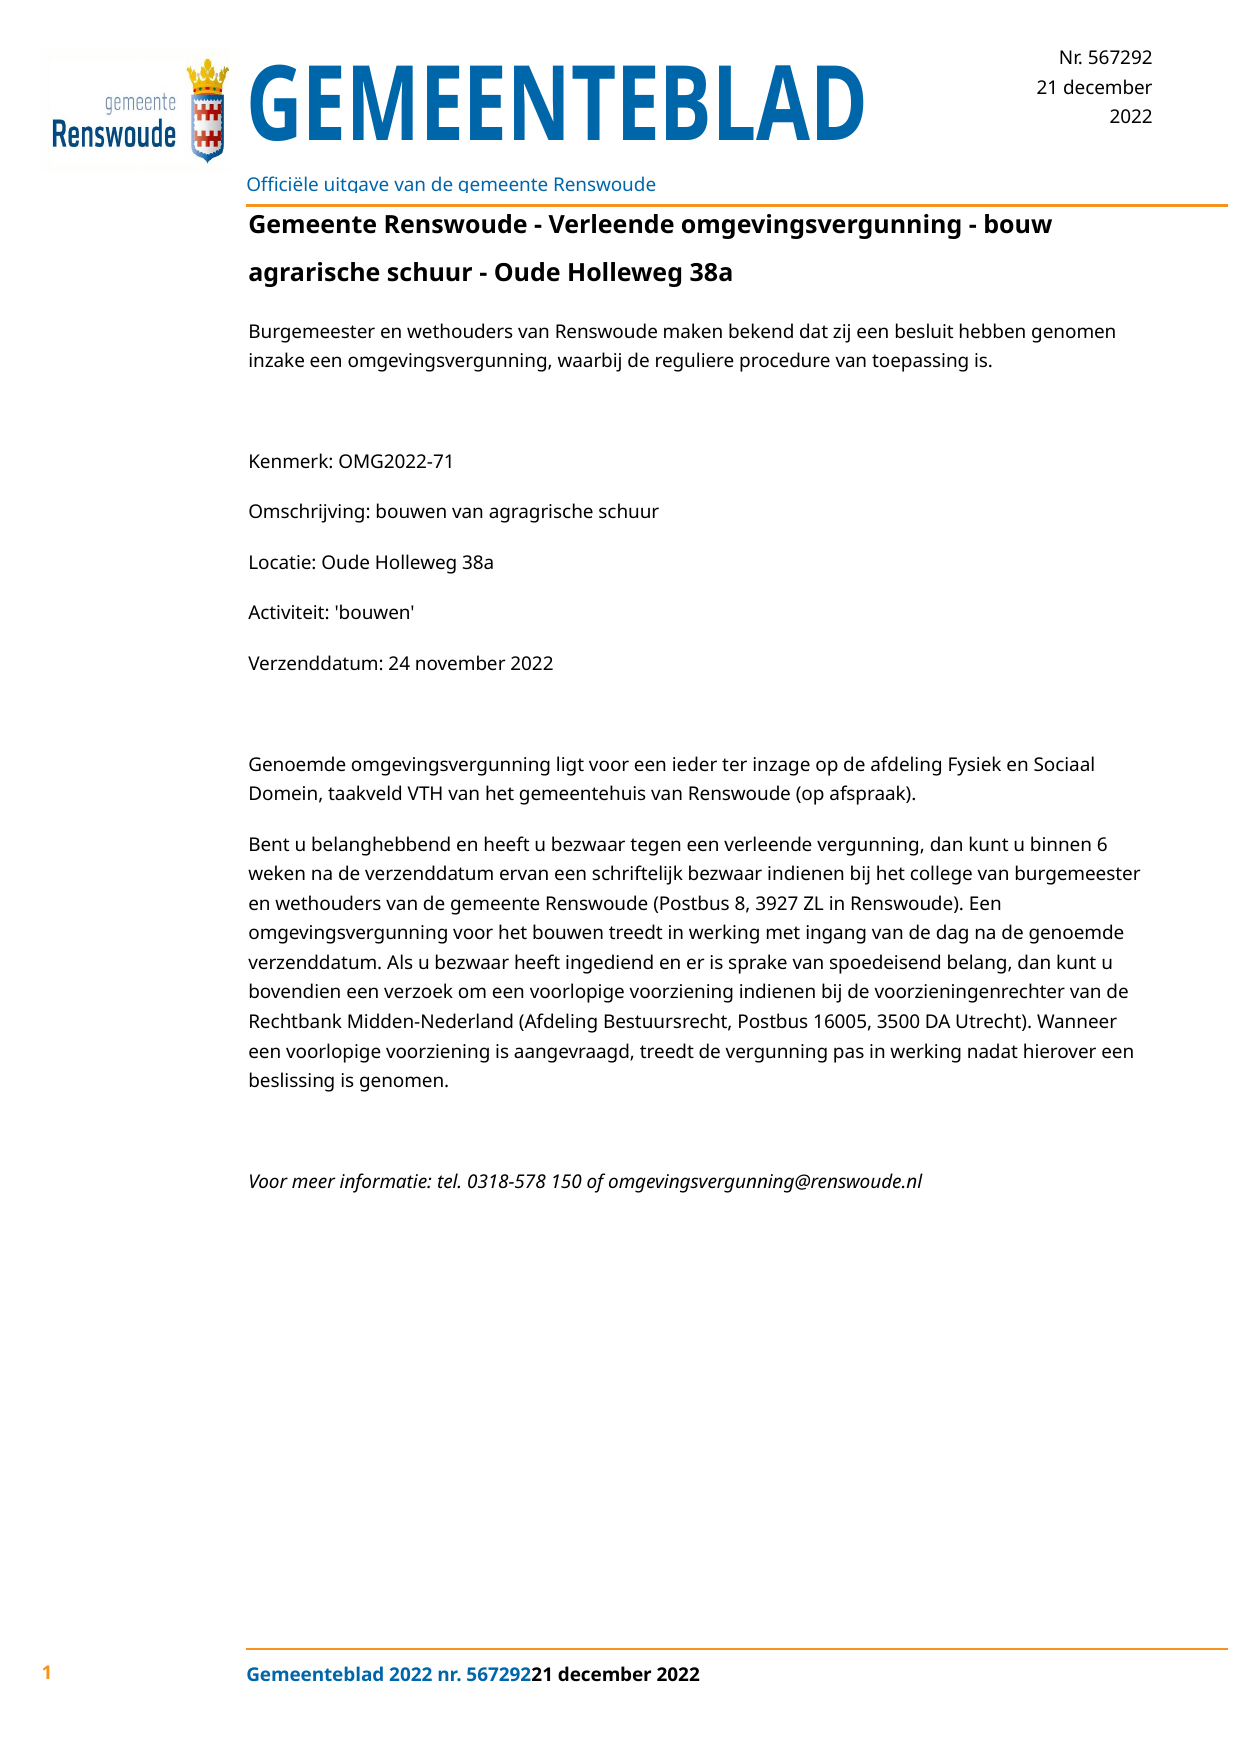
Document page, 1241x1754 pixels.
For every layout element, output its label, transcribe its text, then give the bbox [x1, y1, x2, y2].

text Voor meer informatie: tel. 0318-578 150 of omgevingsvergunning@renswoude.nl [248, 1168, 1152, 1194]
text Bent u belanghebbend en heeft u bezwaar tegen een verleende vergunning, dan kunt u binnen 6 weken na de verzenddatum ervan een schriftelijk bezwaar indienen bij het college van burgemeester en wethouders van de gemeente Renswoude (Postbus 8, 3927 ZL in Renswoude). Een omgevingsvergunning voor het bouwen treedt in werking met ingang van de dag na de genoemde verzenddatum. Als u bezwaar heeft ingediend en er is sprake van spoedeisend belang, dan kunt u bovendien een verzoek om een voorlopige voorziening indienen bij de voorzieningenrechter van de Rechtbank Midden-Nederland (Afdeling Bestuursrecht, Postbus 16005, 3500 DA Utrecht). Wanneer een voorlopige voorziening is aangevraagd, treedt de vergunning pas in werking nadat hierover een beslissing is genomen. [248, 831, 1152, 1093]
text Omschrijving: bouwen van agragrische schuur [248, 499, 1152, 524]
text Burgemeester en wethouders van Renswoude maken bekend dat zij een besluit hebben genomen inzake een omgevingsvergunning, waarbij de reguliere procedure van toepassing is. [248, 318, 1152, 373]
picture [41, 47, 231, 172]
text Activiteit: 'bouwen' [248, 599, 1152, 625]
text Verzenddatum: 24 november 2022 [248, 650, 1152, 676]
text Locatie: Oude Holleweg 38a [248, 549, 1152, 575]
text Kenmerk: OMG2022-71 [248, 448, 1152, 474]
text Genoemde omgevingsvergunning ligt voor een ieder ter inzage op de afdeling Fysiek en Sociaal Domein, taakveld VTH van het gemeentehuis van Renswoude (op afspraak). [248, 751, 1152, 806]
text Gemeente Renswoude - Verleende omgevingsvergunning - bouw agrarische schuur - Oude Holleweg 38a [248, 207, 1152, 288]
